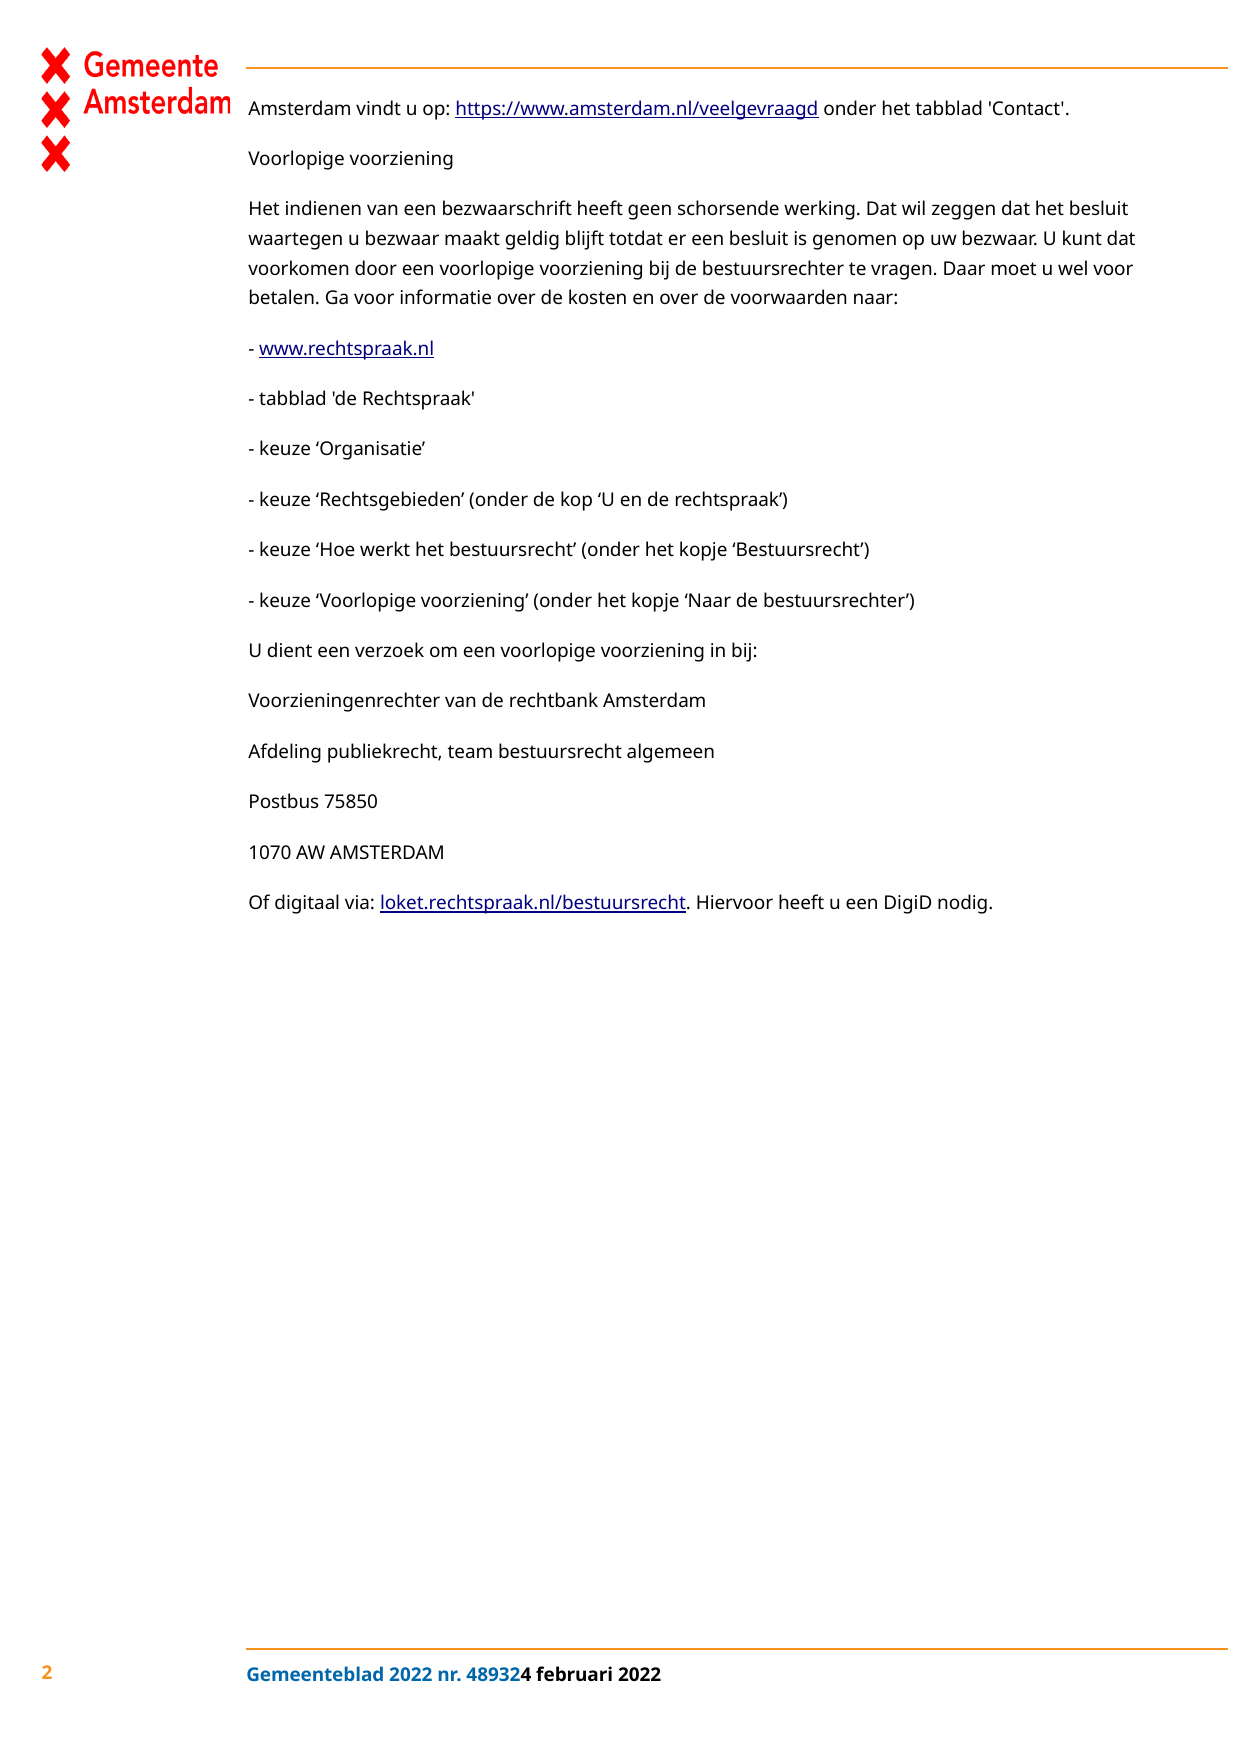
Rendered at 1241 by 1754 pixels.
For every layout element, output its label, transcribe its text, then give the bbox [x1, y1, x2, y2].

text - keuze ‘Organisatie’ [248, 436, 1152, 461]
text Voorlopige voorziening [248, 145, 1152, 171]
text Het indienen van een bezwaarschrift heeft geen schorsende werking. Dat wil zeggen dat het besluit waartegen u bezwaar maakt geldig blijft totdat er een besluit is genomen op uw bezwaar. U kunt dat voorkomen door een voorlopige voorziening bij de bestuursrechter te vragen. Daar moet u wel voor betalen. Ga voor informatie over de kosten en over de voorwaarden naar: [248, 196, 1152, 310]
text - keuze ‘Rechtsgebieden’ (onder de kop ‘U en de rechtspraak’) [248, 486, 1152, 512]
text Afdeling publiekrecht, team bestuursrecht algemeen [248, 738, 1152, 764]
text - keuze ‘Hoe werkt het bestuursrecht’ (onder het kopje ‘Bestuursrecht’) [248, 536, 1152, 562]
text - tabblad 'de Rechtspraak' [248, 385, 1152, 411]
text Voorzieningenrechter van de rechtbank Amsterdam [248, 688, 1152, 713]
text Postbus 75850 [248, 788, 1152, 814]
picture [41, 47, 231, 172]
text 1070 AW AMSTERDAM [248, 839, 1152, 865]
text Of digitaal via: loket.rechtspraak.nl/bestuursrecht. Hiervoor heeft u een DigiD nodig. [248, 889, 1152, 915]
text - www.rechtspraak.nl [248, 335, 1152, 361]
text Amsterdam vindt u op: https://www.amsterdam.nl/veelgevraagd onder het tabblad 'Contact'. [248, 95, 1152, 121]
text U dient een verzoek om een voorlopige voorziening in bij: [248, 637, 1152, 663]
text - keuze ‘Voorlopige voorziening’ (onder het kopje ‘Naar de bestuursrechter’) [248, 587, 1152, 613]
